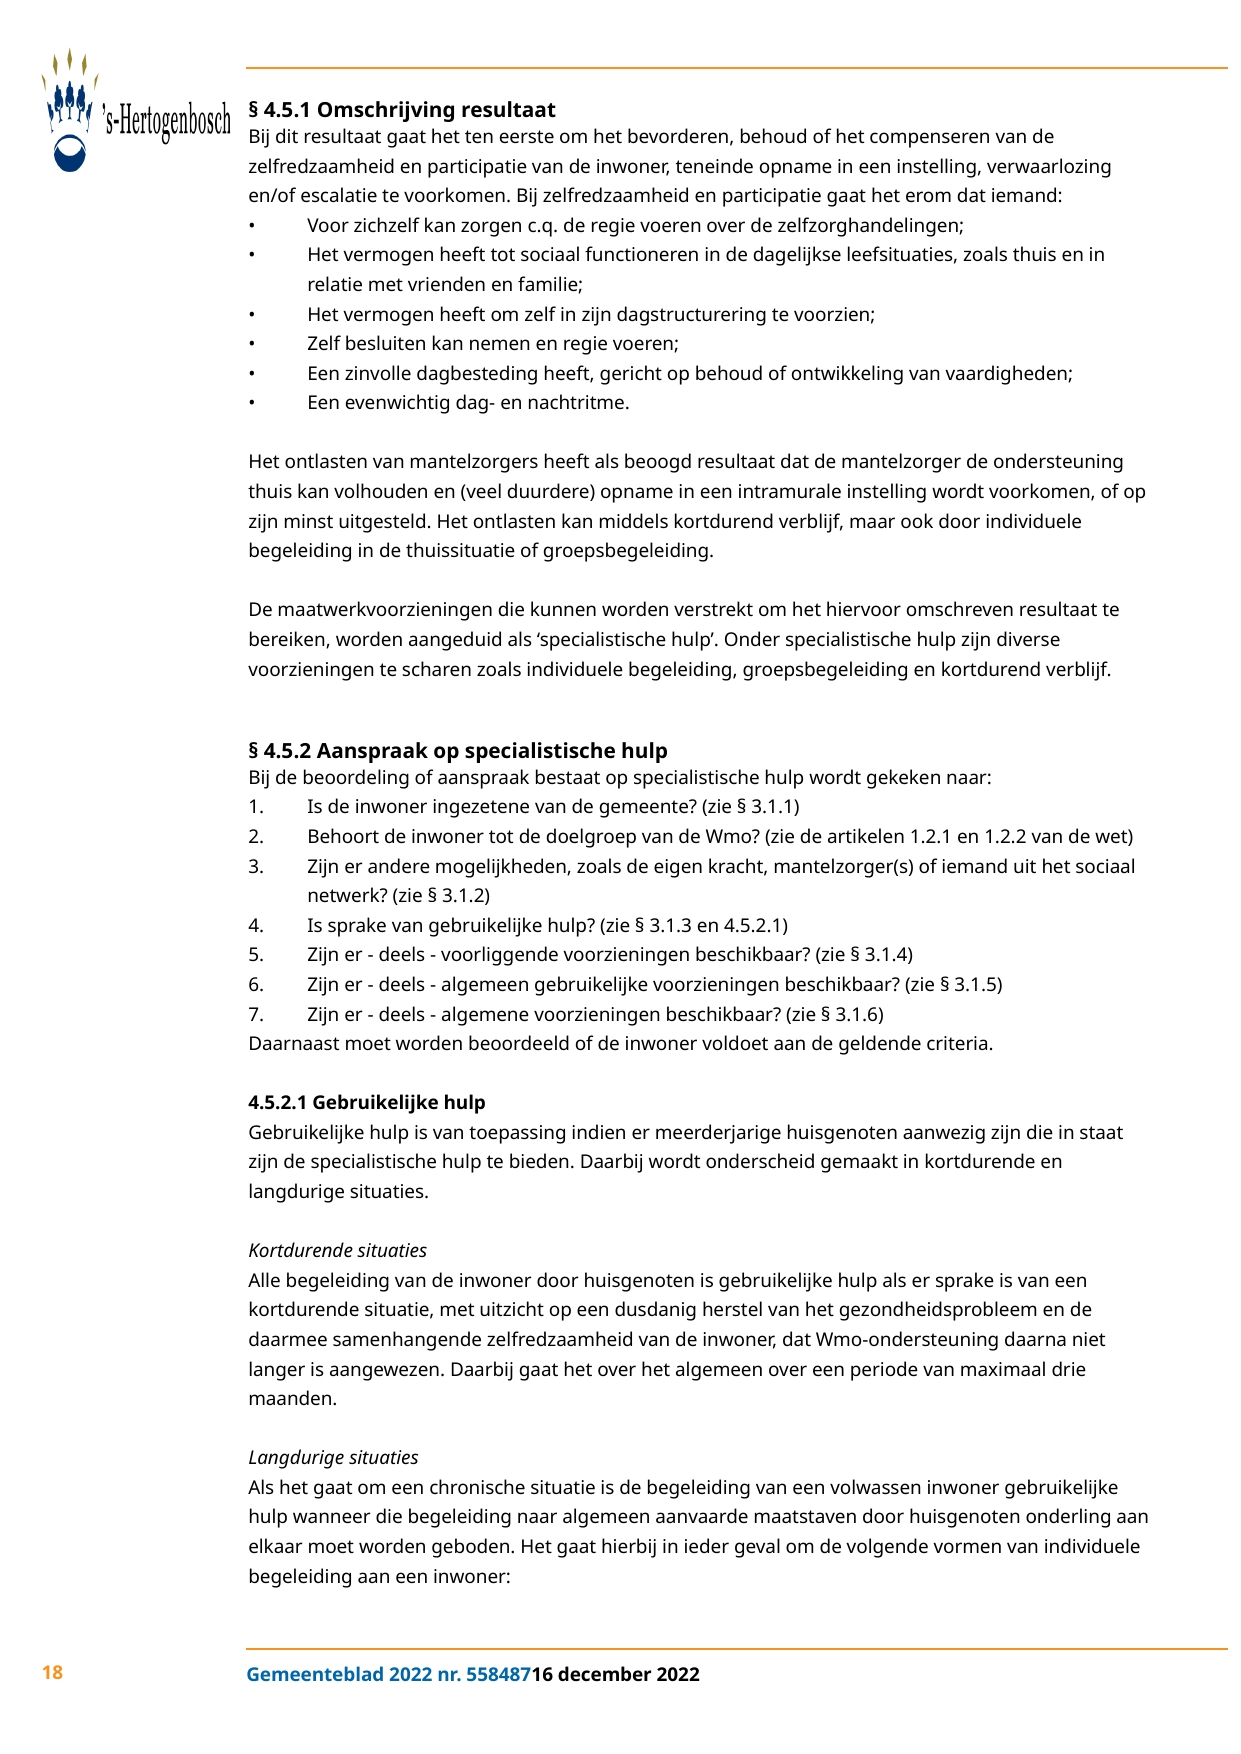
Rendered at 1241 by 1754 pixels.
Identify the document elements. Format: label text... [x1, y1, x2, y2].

list Een evenwichtig dag- en nachtritme. [248, 389, 1152, 415]
text 4.5.2.1 Gebruikelijke hulp [248, 1089, 1152, 1115]
text Alle begeleiding van de inwoner door huisgenoten is gebruikelijke hulp als er sprake is van een kortdurende situatie, met uitzicht op een dusdanig herstel van het gezondheidsprobleem en de daarmee samenhangende zelfredzaamheid van de inwoner, dat Wmo-ondersteuning daarna niet langer is aangewezen. Daarbij gaat het over het algemeen over een periode van maximaal drie maanden. [248, 1267, 1152, 1411]
text Bij de beoordeling of aanspraak bestaat op specialistische hulp wordt gekeken naar: [248, 764, 1152, 790]
list Behoort de inwoner tot de doelgroep van de Wmo? (zie de artikelen 1.2.1 en 1.2.2 van de wet) [248, 823, 1152, 849]
list Een zinvolle dagbesteding heeft, gericht op behoud of ontwikkeling van vaardigheden; [248, 360, 1152, 386]
text Bij dit resultaat gaat het ten eerste om het bevorderen, behoud of het compenseren van de zelfredzaamheid en participatie van de inwoner, teneinde opname in een instelling, verwaarlozing en/of escalatie te voorkomen. Bij zelfredzaamheid en participatie gaat het erom dat iemand: [248, 123, 1152, 208]
text Gebruikelijke hulp is van toepassing indien er meerderjarige huisgenoten aanwezig zijn die in staat zijn de specialistische hulp te bieden. Daarbij wordt onderscheid gemaakt in kortdurende en langdurige situaties. [248, 1119, 1152, 1204]
list Het vermogen heeft tot sociaal functioneren in de dagelijkse leefsituaties, zoals thuis en in relatie met vrienden en familie; [248, 242, 1152, 297]
text Langdurige situaties [248, 1444, 1152, 1470]
list Het vermogen heeft om zelf in zijn dagstructurering te voorzien; [248, 301, 1152, 326]
text Daarnaast moet worden beoordeeld of de inwoner voldoet aan de geldende criteria. [248, 1030, 1152, 1056]
text § 4.5.2 Aanspraak op specialistische hulp [248, 736, 1152, 764]
list Is de inwoner ingezetene van de gemeente? (zie § 3.1.1) [248, 794, 1152, 819]
text Kortdurende situaties [248, 1237, 1152, 1263]
list Zijn er - deels - algemeen gebruikelijke voorzieningen beschikbaar? (zie § 3.1.5) [248, 971, 1152, 997]
text De maatwerkvoorzieningen die kunnen worden verstrekt om het hiervoor omschreven resultaat te bereiken, worden aangeduid als ‘specialistische hulp’. Onder specialistische hulp zijn diverse voorzieningen te scharen zoals individuele begeleiding, groepsbegeleiding en kortdurend verblijf. [248, 597, 1152, 681]
list Zelf besluiten kan nemen en regie voeren; [248, 330, 1152, 356]
list Is sprake van gebruikelijke hulp? (zie § 3.1.3 en 4.5.2.1) [248, 912, 1152, 938]
list Zijn er - deels - algemene voorzieningen beschikbaar? (zie § 3.1.6) [248, 1001, 1152, 1027]
list Zijn er andere mogelijkheden, zoals de eigen kracht, mantelzorger(s) of iemand uit het sociaal netwerk? (zie § 3.1.2) [248, 853, 1152, 908]
list Voor zichzelf kan zorgen c.q. de regie voeren over de zelfzorghandelingen; [248, 212, 1152, 238]
picture [41, 47, 231, 172]
text § 4.5.1 Omschrijving resultaat [248, 95, 1152, 123]
text Als het gaat om een chronische situatie is de begeleiding van een volwassen inwoner gebruikelijke hulp wanneer die begeleiding naar algemeen aanvaarde maatstaven door huisgenoten onderling aan elkaar moet worden geboden. Het gaat hierbij in ieder geval om de volgende vormen van individuele begeleiding aan een inwoner: [248, 1474, 1152, 1589]
text Het ontlasten van mantelzorgers heeft als beoogd resultaat dat de mantelzorger de ondersteuning thuis kan volhouden en (veel duurdere) opname in een intramurale instelling wordt voorkomen, of op zijn minst uitgesteld. Het ontlasten kan middels kortdurend verblijf, maar ook door individuele begeleiding in de thuissituatie of groepsbegeleiding. [248, 449, 1152, 563]
list Zijn er - deels - voorliggende voorzieningen beschikbaar? (zie § 3.1.4) [248, 942, 1152, 967]
